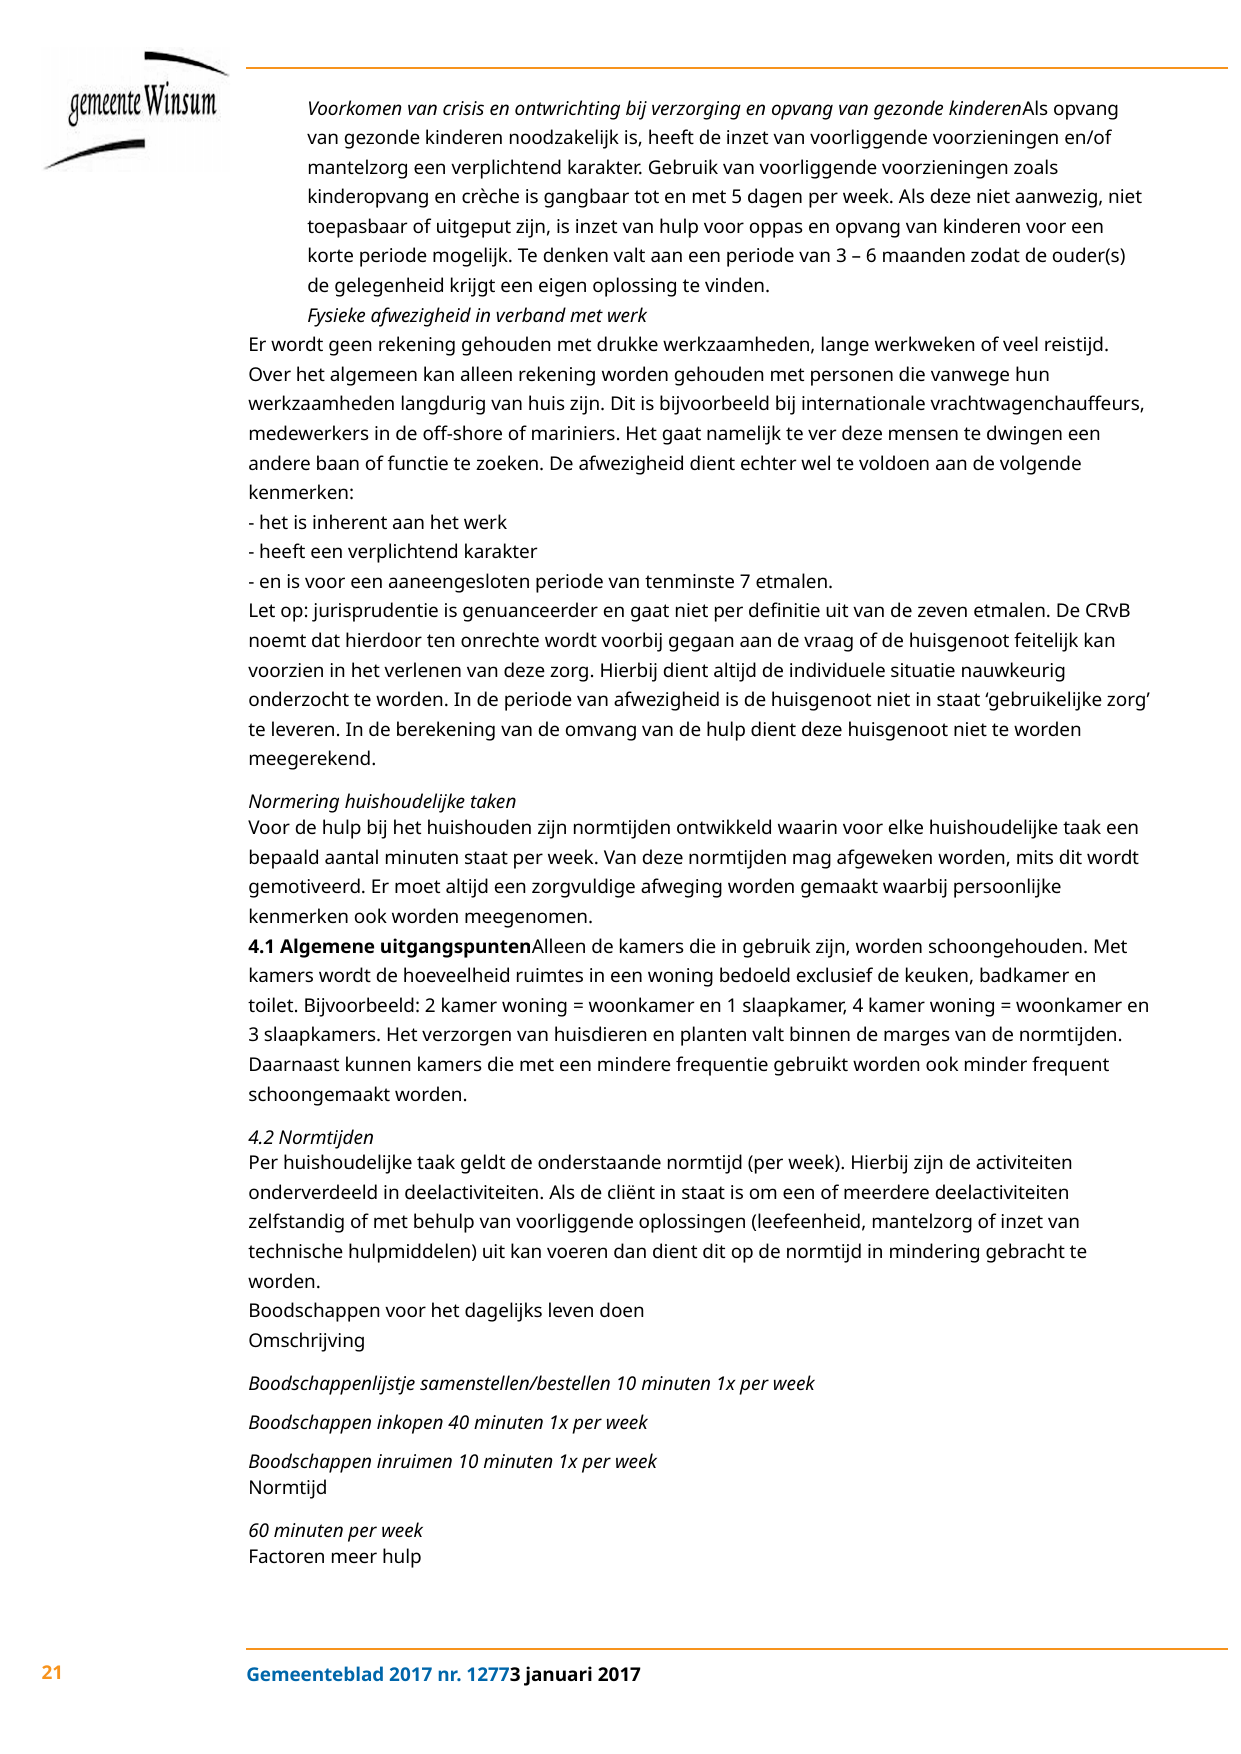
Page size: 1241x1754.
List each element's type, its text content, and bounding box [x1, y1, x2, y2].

text - en is voor een aaneengesloten periode van tenminste 7 etmalen. [248, 568, 1152, 594]
text Factoren meer hulp [248, 1543, 1152, 1569]
text 60 minuten per week [248, 1518, 1152, 1543]
text Let op: jurisprudentie is genuanceerder en gaat niet per definitie uit van de zeven etmalen. De CRvB noemt dat hierdoor ten onrechte wordt voorbij gegaan aan de vraag of de huisgenoot feitelijk kan voorzien in het verlenen van deze zorg. Hierbij dient altijd de individuele situatie nauwkeurig onderzocht te worden. In de periode van afwezigheid is de huisgenoot niet in staat ‘gebruikelijke zorg’ te leveren. In de berekening van de omvang van de hulp dient deze huisgenoot niet te worden meegerekend. [248, 598, 1152, 771]
text - heeft een verplichtend karakter [248, 538, 1152, 564]
text Omschrijving [248, 1327, 1152, 1353]
text Voor de hulp bij het huishouden zijn normtijden ontwikkeld waarin voor elke huishoudelijke taak een bepaald aantal minuten staat per week. Van deze normtijden mag afgeweken worden, mits dit wordt gemotiveerd. Er moet altijd een zorgvuldige afweging worden gemaakt waarbij persoonlijke kenmerken ook worden meegenomen. [248, 814, 1152, 929]
text Er wordt geen rekening gehouden met drukke werkzaamheden, lange werkweken of veel reistijd. Over het algemeen kan alleen rekening worden gehouden met personen die vanwege hun werkzaamheden langdurig van huis zijn. Dit is bijvoorbeeld bij internationale vrachtwagenchauffeurs, medewerkers in de off-shore of mariniers. Het gaat namelijk te ver deze mensen te dwingen een andere baan of functie te zoeken. De afwezigheid dient echter wel te voldoen aan de volgende kenmerken: [248, 331, 1152, 505]
text Boodschappen inkopen 40 minuten 1x per week [248, 1409, 1152, 1435]
list Fysieke afwezigheid in verband met werk [248, 302, 1152, 328]
text Per huishoudelijke taak geldt de onderstaande normtijd (per week). Hierbij zijn de activiteiten onderverdeeld in deelactiviteiten. Als de cliënt in staat is om een of meerdere deelactiviteiten zelfstandig of met behulp van voorliggende oplossingen (leefeenheid, mantelzorg of inzet van technische hulpmiddelen) uit kan voeren dan dient dit op de normtijd in mindering gebracht te worden. [248, 1149, 1152, 1294]
list Voorkomen van crisis en ontwrichting bij verzorging en opvang van gezonde kinderenAls opvang van gezonde kinderen noodzakelijk is, heeft de inzet van voorliggende voorzieningen en/of mantelzorg een verplichtend karakter. Gebruik van voorliggende voorzieningen zoals kinderopvang en crèche is gangbaar tot en met 5 dagen per week. Als deze niet aanwezig, niet toepasbaar of uitgeput zijn, is inzet van hulp voor oppas en opvang van kinderen voor een korte periode mogelijk. Te denken valt aan een periode van 3 – 6 maanden zodat de ouder(s) de gelegenheid krijgt een eigen oplossing te vinden. [248, 95, 1152, 298]
picture [41, 47, 231, 172]
text Boodschappen inruimen 10 minuten 1x per week [248, 1449, 1152, 1474]
text 4.2 Normtijden [248, 1124, 1152, 1149]
text Normtijd [248, 1474, 1152, 1500]
text 4.1 Algemene uitgangspuntenAlleen de kamers die in gebruik zijn, worden schoongehouden. Met kamers wordt de hoeveelheid ruimtes in een woning bedoeld exclusief de keuken, badkamer en toilet. Bijvoorbeeld: 2 kamer woning = woonkamer en 1 slaapkamer, 4 kamer woning = woonkamer en 3 slaapkamers. Het verzorgen van huisdieren en planten valt binnen de marges van de normtijden. Daarnaast kunnen kamers die met een mindere frequentie gebruikt worden ook minder frequent schoongemaakt worden. [248, 933, 1152, 1106]
text Boodschappenlijstje samenstellen/bestellen 10 minuten 1x per week [248, 1370, 1152, 1396]
text Boodschappen voor het dagelijks leven doen [248, 1297, 1152, 1323]
text Normering huishoudelijke taken [248, 789, 1152, 814]
text - het is inherent aan het werk [248, 509, 1152, 535]
